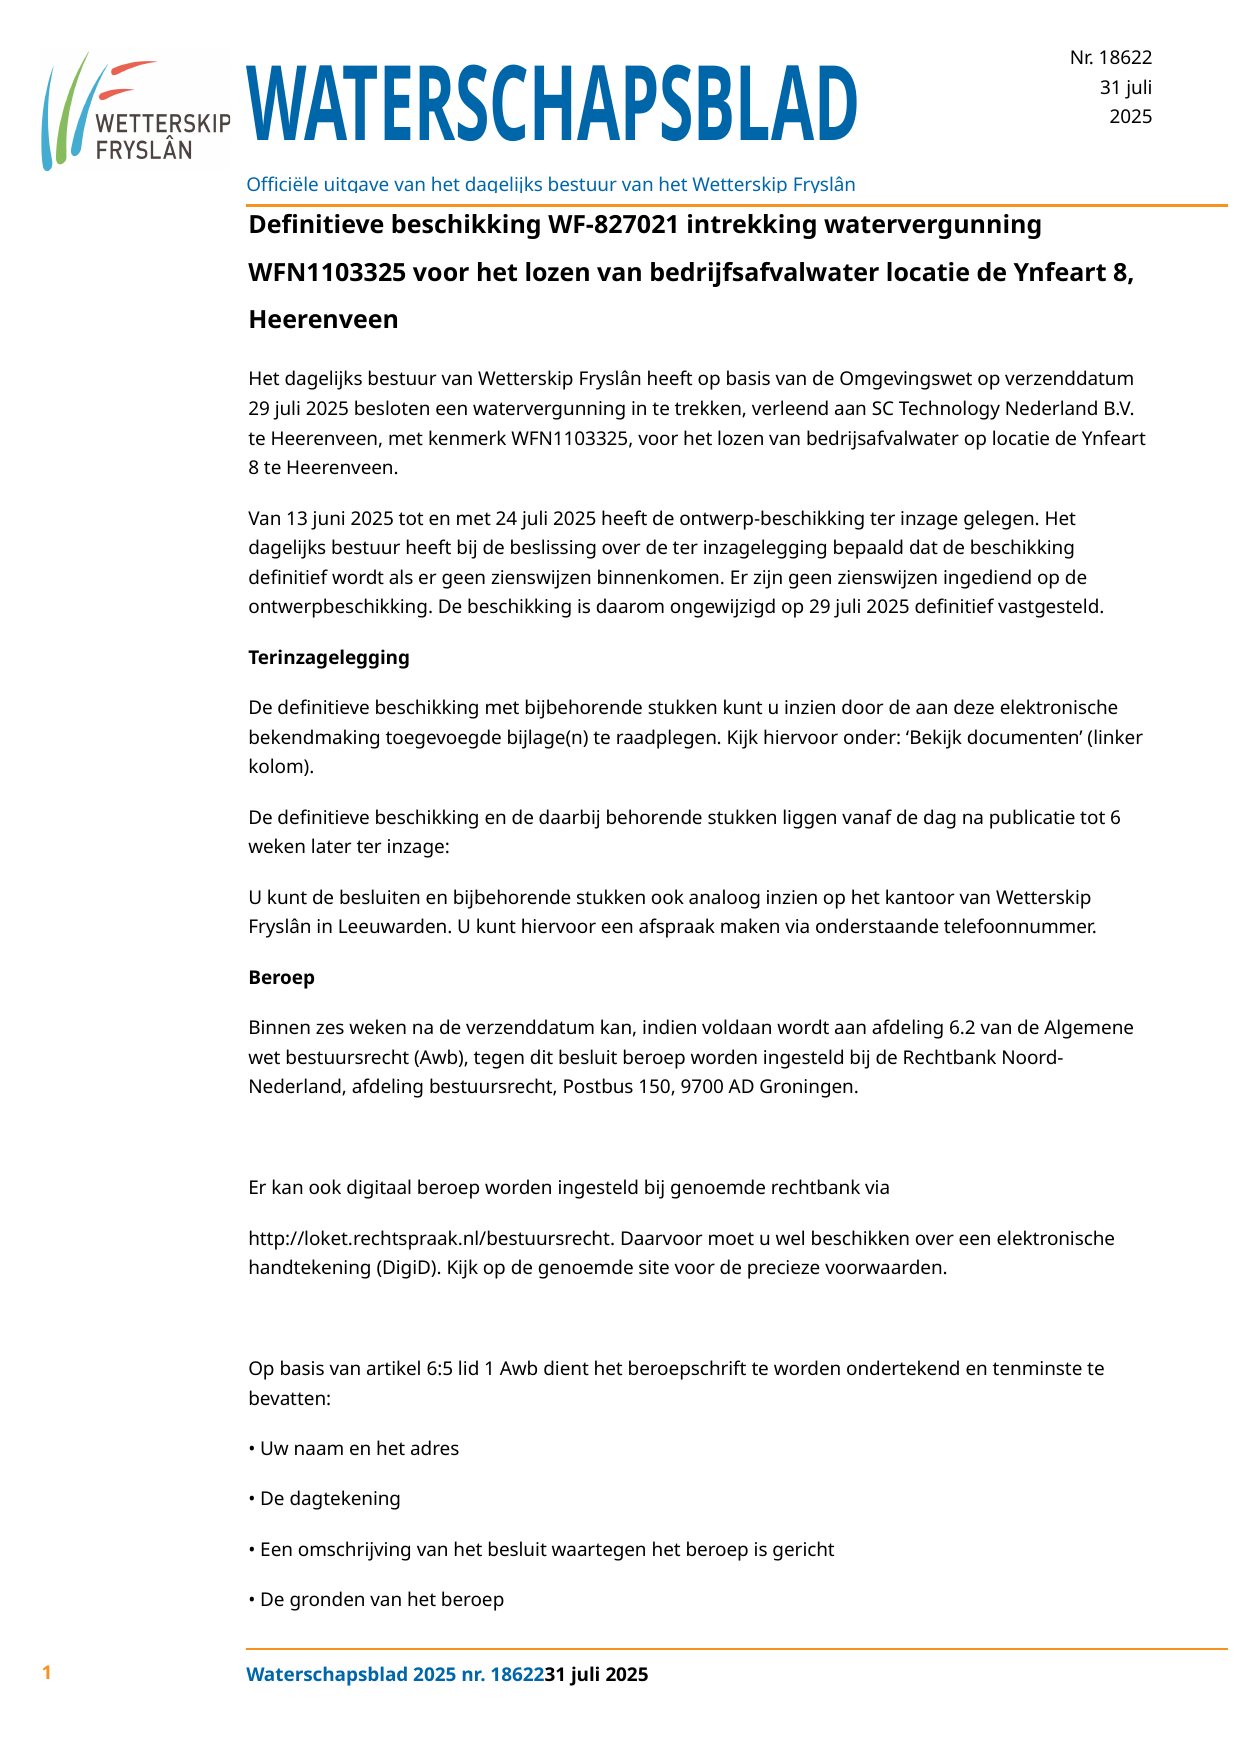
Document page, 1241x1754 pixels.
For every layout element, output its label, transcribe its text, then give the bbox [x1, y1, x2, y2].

text Definitieve beschikking WF-827021 intrekking watervergunning WFN1103325 voor het lozen van bedrijfsafvalwater locatie de Ynfeart 8, Heerenveen [248, 207, 1152, 336]
text • Een omschrijving van het besluit waartegen het beroep is gericht [248, 1536, 1152, 1562]
text Beroep [248, 964, 1152, 989]
text U kunt de besluiten en bijbehorende stukken ook analoog inzien op het kantoor van Wetterskip Fryslân in Leeuwarden. U kunt hiervoor een afspraak maken via onderstaande telefoonnummer. [248, 884, 1152, 939]
text Er kan ook digitaal beroep worden ingesteld bij genoemde rechtbank via [248, 1174, 1152, 1200]
text Terinzagelegging [248, 644, 1152, 669]
text • De dagtekening [248, 1486, 1152, 1511]
text http://loket.rechtspraak.nl/bestuursrecht. Daarvoor moet u wel beschikken over een elektronische handtekening (DigiD). Kijk op de genoemde site voor de precieze voorwaarden. [248, 1225, 1152, 1280]
text Op basis van artikel 6:5 lid 1 Awb dient het beroepschrift te worden ondertekend en tenminste te bevatten: [248, 1355, 1152, 1410]
text De definitieve beschikking en de daarbij behorende stukken liggen vanaf de dag na publicatie tot 6 weken later ter inzage: [248, 804, 1152, 859]
text Van 13 juni 2025 tot en met 24 juli 2025 heeft de ontwerp-beschikking ter inzage gelegen. Het dagelijks bestuur heeft bij de beslissing over de ter inzagelegging bepaald dat de beschikking definitief wordt als er geen zienswijzen binnenkomen. Er zijn geen zienswijzen ingediend op de ontwerpbeschikking. De beschikking is daarom ongewijzigd op 29 juli 2025 definitief vastgesteld. [248, 505, 1152, 619]
text Het dagelijks bestuur van Wetterskip Fryslân heeft op basis van de Omgevingswet op verzenddatum 29 juli 2025 besloten een watervergunning in te trekken, verleend aan SC Technology Nederland B.V. te Heerenveen, met kenmerk WFN1103325, voor het lozen van bedrijsafvalwater op locatie de Ynfeart 8 te Heerenveen. [248, 366, 1152, 480]
text Binnen zes weken na de verzenddatum kan, indien voldaan wordt aan afdeling 6.2 van de Algemene wet bestuursrecht (Awb), tegen dit besluit beroep worden ingesteld bij de Rechtbank Noord-Nederland, afdeling bestuursrecht, Postbus 150, 9700 AD Groningen. [248, 1014, 1152, 1099]
text De definitieve beschikking met bijbehorende stukken kunt u inzien door de aan deze elektronische bekendmaking toegevoegde bijlage(n) te raadplegen. Kijk hiervoor onder: ‘Bekijk documenten’ (linker kolom). [248, 694, 1152, 779]
text • Uw naam en het adres [248, 1435, 1152, 1461]
picture [41, 47, 231, 172]
text • De gronden van het beroep [248, 1586, 1152, 1612]
